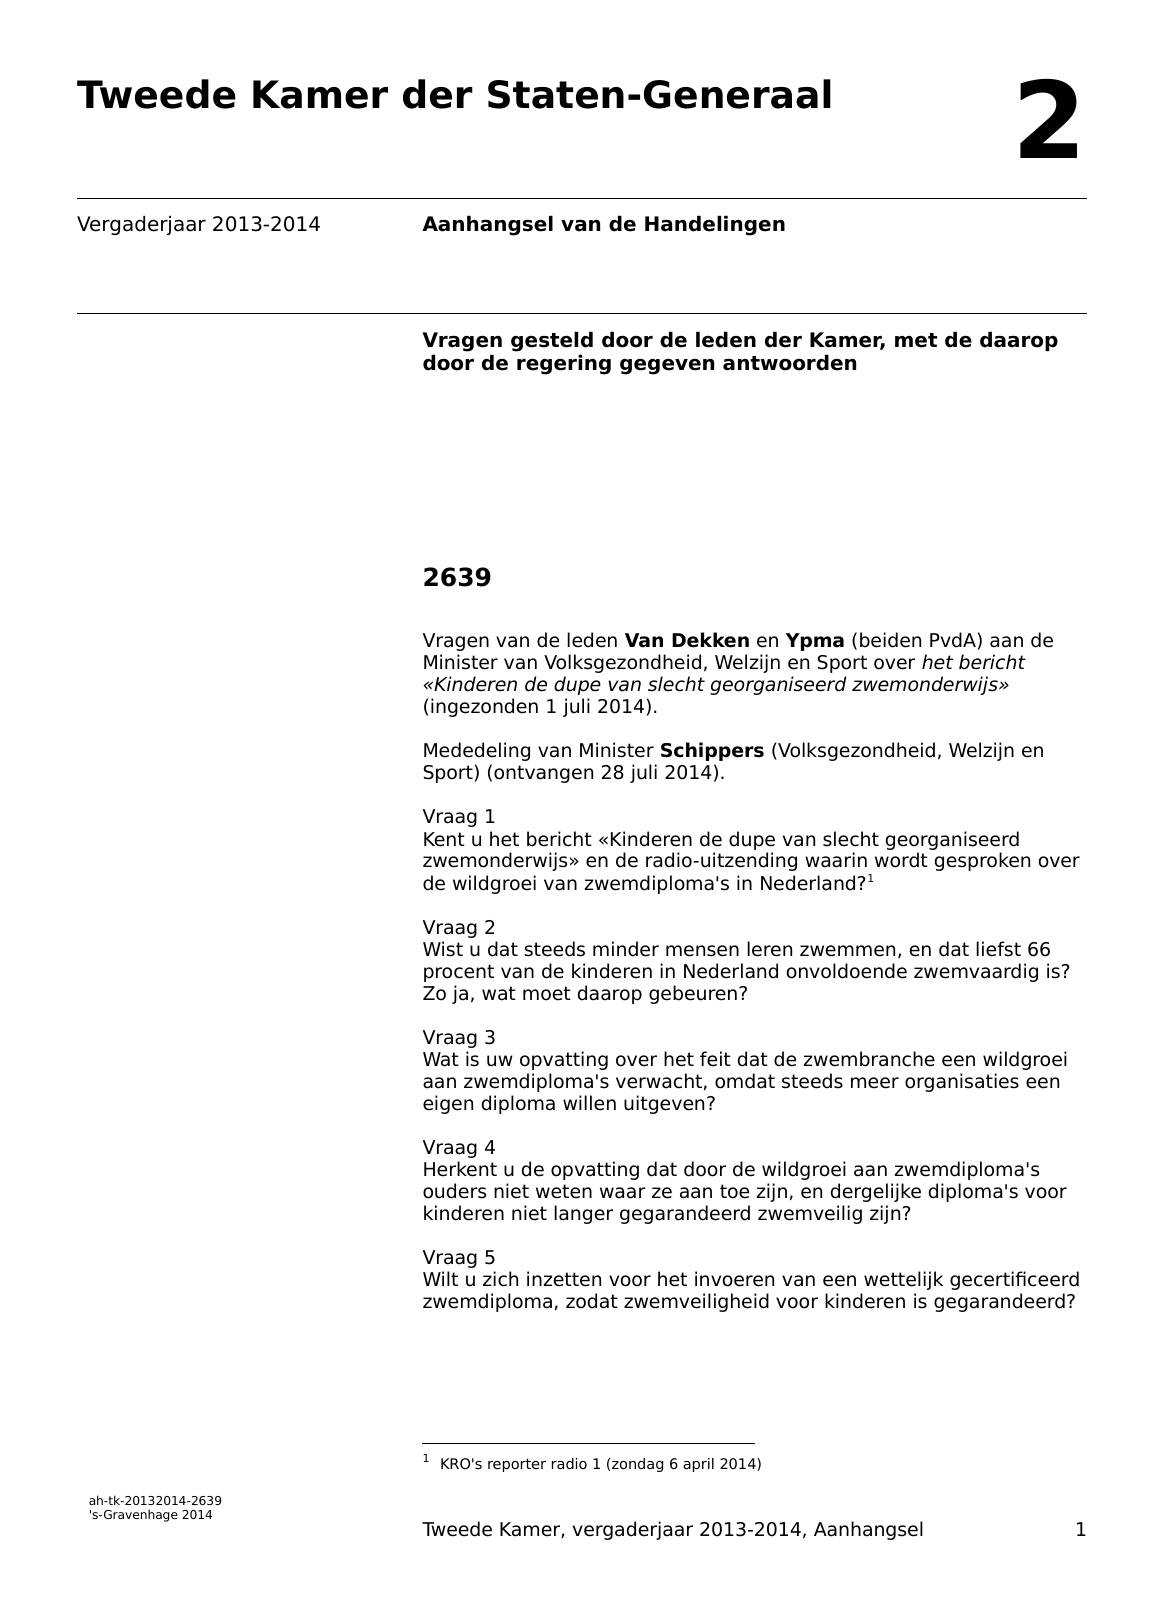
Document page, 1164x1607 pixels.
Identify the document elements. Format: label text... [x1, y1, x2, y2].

text Vraag 4 [422, 1137, 1087, 1159]
text Vraag 3 [422, 1027, 1087, 1049]
table_header 2 [886, 59, 1087, 198]
text 2639 [422, 563, 1087, 592]
text Vraag 5 [422, 1247, 1087, 1269]
table_cell Vragen gesteld door de leden der Kamer, met de daarop door de regering gegeven antwoorden [422, 314, 1087, 375]
text Wat is uw opvatting over het feit dat de zwembranche een wildgroei aan zwemdiploma's verwacht, omdat steeds meer organisaties een eigen diploma willen uitgeven? [422, 1049, 1087, 1114]
text Vraag 1 [422, 806, 1087, 828]
table_cell Vergaderjaar 2013-2014 [77, 199, 422, 313]
text Vraag 2 [422, 917, 1087, 938]
text Herkent u de opvatting dat door de wildgroei aan zwemdiploma's ouders niet weten waar ze aan toe zijn, en dergelijke diploma's voor kinderen niet langer gegarandeerd zwemveilig zijn? [422, 1159, 1087, 1225]
text 's-Gravenhage 2014 [88, 1508, 323, 1522]
text Kent u het bericht «Kinderen de dupe van slecht georganiseerd zwemonderwijs» en de radio-uitzending waarin wordt gesproken over de wildgroei van zwemdiploma's in Nederland? [422, 828, 1087, 894]
text KRO's reporter radio 1 (zondag 6 april 2014) [422, 1452, 1087, 1474]
text Wilt u zich inzetten voor het invoeren van een wettelijk gecertificeerd zwemdiploma, zodat zwemveiligheid voor kinderen is gegarandeerd? [422, 1269, 1087, 1313]
text Mededeling van Minister Schippers (Volksgezondheid, Welzijn en Sport) (ontvangen 28 juli 2014). [422, 740, 1087, 784]
text Wist u dat steeds minder mensen leren zwemmen, en dat liefst 66 procent van de kinderen in Nederland onvoldoende zwemvaardig is? Zo ja, wat moet daarop gebeuren? [422, 938, 1087, 1004]
table_cell [77, 314, 422, 375]
table_cell Aanhangsel van de Handelingen [422, 199, 1087, 313]
table_header Tweede Kamer der Staten-Generaal [77, 59, 886, 198]
text Vragen van de leden Van Dekken en Ypma (beiden PvdA) aan de Minister van Volksgezondheid, Welzijn en Sport over het bericht «Kinderen de dupe van slecht georganiseerd zwemonderwijs» (ingezonden 1 juli 2014). [422, 630, 1087, 718]
text ah-tk-20132014-2639 [88, 1494, 323, 1508]
